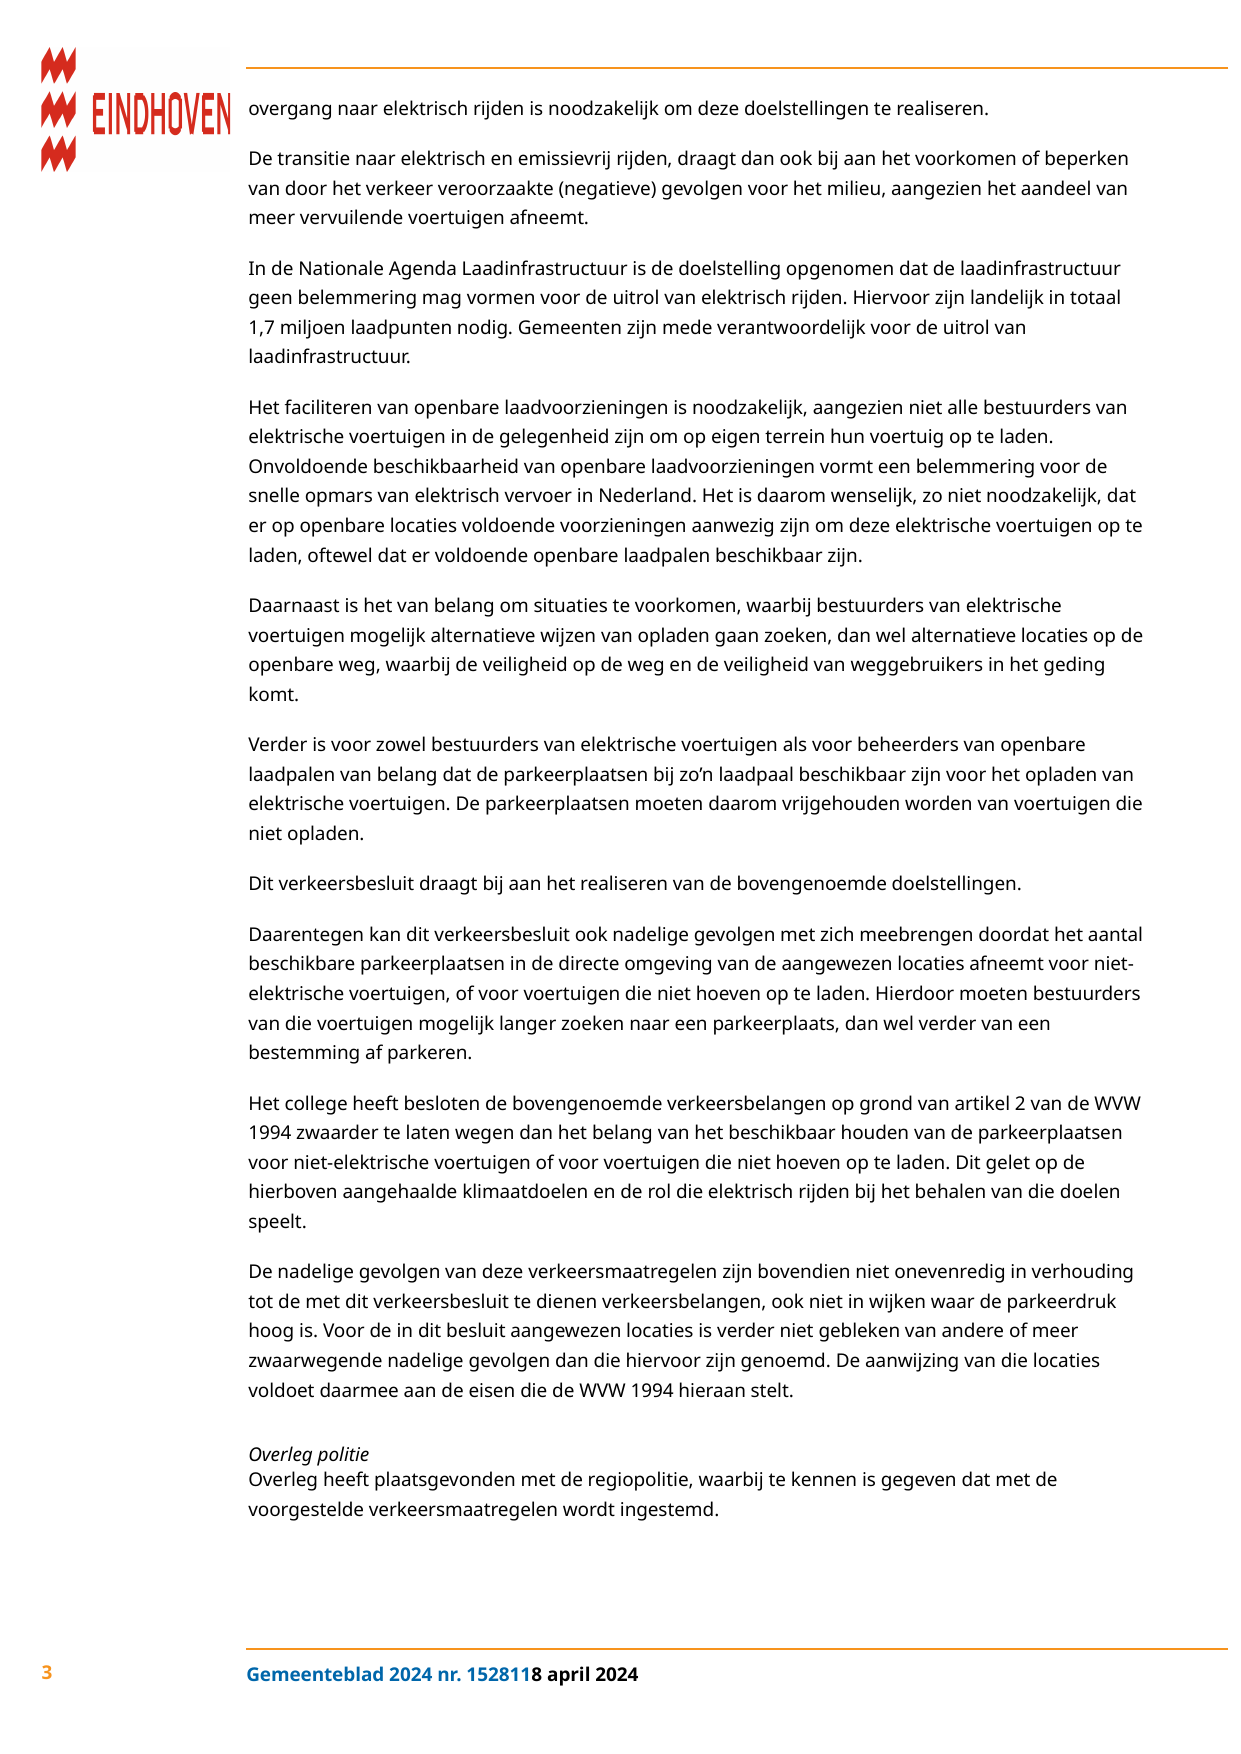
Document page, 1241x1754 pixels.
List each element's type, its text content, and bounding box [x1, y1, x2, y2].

text Overleg politie [248, 1441, 1152, 1467]
text Verder is voor zowel bestuurders van elektrische voertuigen als voor beheerders van openbare laadpalen van belang dat de parkeerplaatsen bij zo’n laadpaal beschikbaar zijn voor het opladen van elektrische voertuigen. De parkeerplaatsen moeten daarom vrijgehouden worden van voertuigen die niet opladen. [248, 731, 1152, 846]
text overgang naar elektrisch rijden is noodzakelijk om deze doelstellingen te realiseren. [248, 95, 1152, 121]
text Het faciliteren van openbare laadvoorzieningen is noodzakelijk, aangezien niet alle bestuurders van elektrische voertuigen in de gelegenheid zijn om op eigen terrein hun voertuig op te laden. Onvoldoende beschikbaarheid van openbare laadvoorzieningen vormt een belemmering voor de snelle opmars van elektrisch vervoer in Nederland. Het is daarom wenselijk, zo niet noodzakelijk, dat er op openbare locaties voldoende voorzieningen aanwezig zijn om deze elektrische voertuigen op te laden, oftewel dat er voldoende openbare laadpalen beschikbaar zijn. [248, 394, 1152, 568]
text Dit verkeersbesluit draagt bij aan het realiseren van de bovengenoemde doelstellingen. [248, 871, 1152, 896]
text Daarentegen kan dit verkeersbesluit ook nadelige gevolgen met zich meebrengen doordat het aantal beschikbare parkeerplaatsen in de directe omgeving van de aangewezen locaties afneemt voor niet-elektrische voertuigen, of voor voertuigen die niet hoeven op te laden. Hierdoor moeten bestuurders van die voertuigen mogelijk langer zoeken naar een parkeerplaats, dan wel verder van een bestemming af parkeren. [248, 921, 1152, 1065]
text De transitie naar elektrisch en emissievrij rijden, draagt dan ook bij aan het voorkomen of beperken van door het verkeer veroorzaakte (negatieve) gevolgen voor het milieu, aangezien het aandeel van meer vervuilende voertuigen afneemt. [248, 145, 1152, 230]
text Het college heeft besloten de bovengenoemde verkeersbelangen op grond van artikel 2 van de WVW 1994 zwaarder te laten wegen dan het belang van het beschikbaar houden van de parkeerplaatsen voor niet-elektrische voertuigen of voor voertuigen die niet hoeven op te laden. Dit gelet op de hierboven aangehaalde klimaatdoelen en de rol die elektrisch rijden bij het behalen van die doelen speelt. [248, 1090, 1152, 1234]
text In de Nationale Agenda Laadinfrastructuur is de doelstelling opgenomen dat de laadinfrastructuur geen belemmering mag vormen voor de uitrol van elektrisch rijden. Hiervoor zijn landelijk in totaal 1,7 miljoen laadpunten nodig. Gemeenten zijn mede verantwoordelijk voor de uitrol van laadinfrastructuur. [248, 255, 1152, 369]
text Overleg heeft plaatsgevonden met de regiopolitie, waarbij te kennen is gegeven dat met de voorgestelde verkeersmaatregelen wordt ingestemd. [248, 1467, 1152, 1522]
picture [41, 47, 231, 172]
text De nadelige gevolgen van deze verkeersmaatregelen zijn bovendien niet onevenredig in verhouding tot de met dit verkeersbesluit te dienen verkeersbelangen, ook niet in wijken waar de parkeerdruk hoog is. Voor de in dit besluit aangewezen locaties is verder niet gebleken van andere of meer zwaarwegende nadelige gevolgen dan die hiervoor zijn genoemd. De aanwijzing van die locaties voldoet daarmee aan de eisen die de WVW 1994 hieraan stelt. [248, 1258, 1152, 1403]
text Daarnaast is het van belang om situaties te voorkomen, waarbij bestuurders van elektrische voertuigen mogelijk alternatieve wijzen van opladen gaan zoeken, dan wel alternatieve locaties op de openbare weg, waarbij de veiligheid op de weg en de veiligheid van weggebruikers in het geding komt. [248, 592, 1152, 707]
